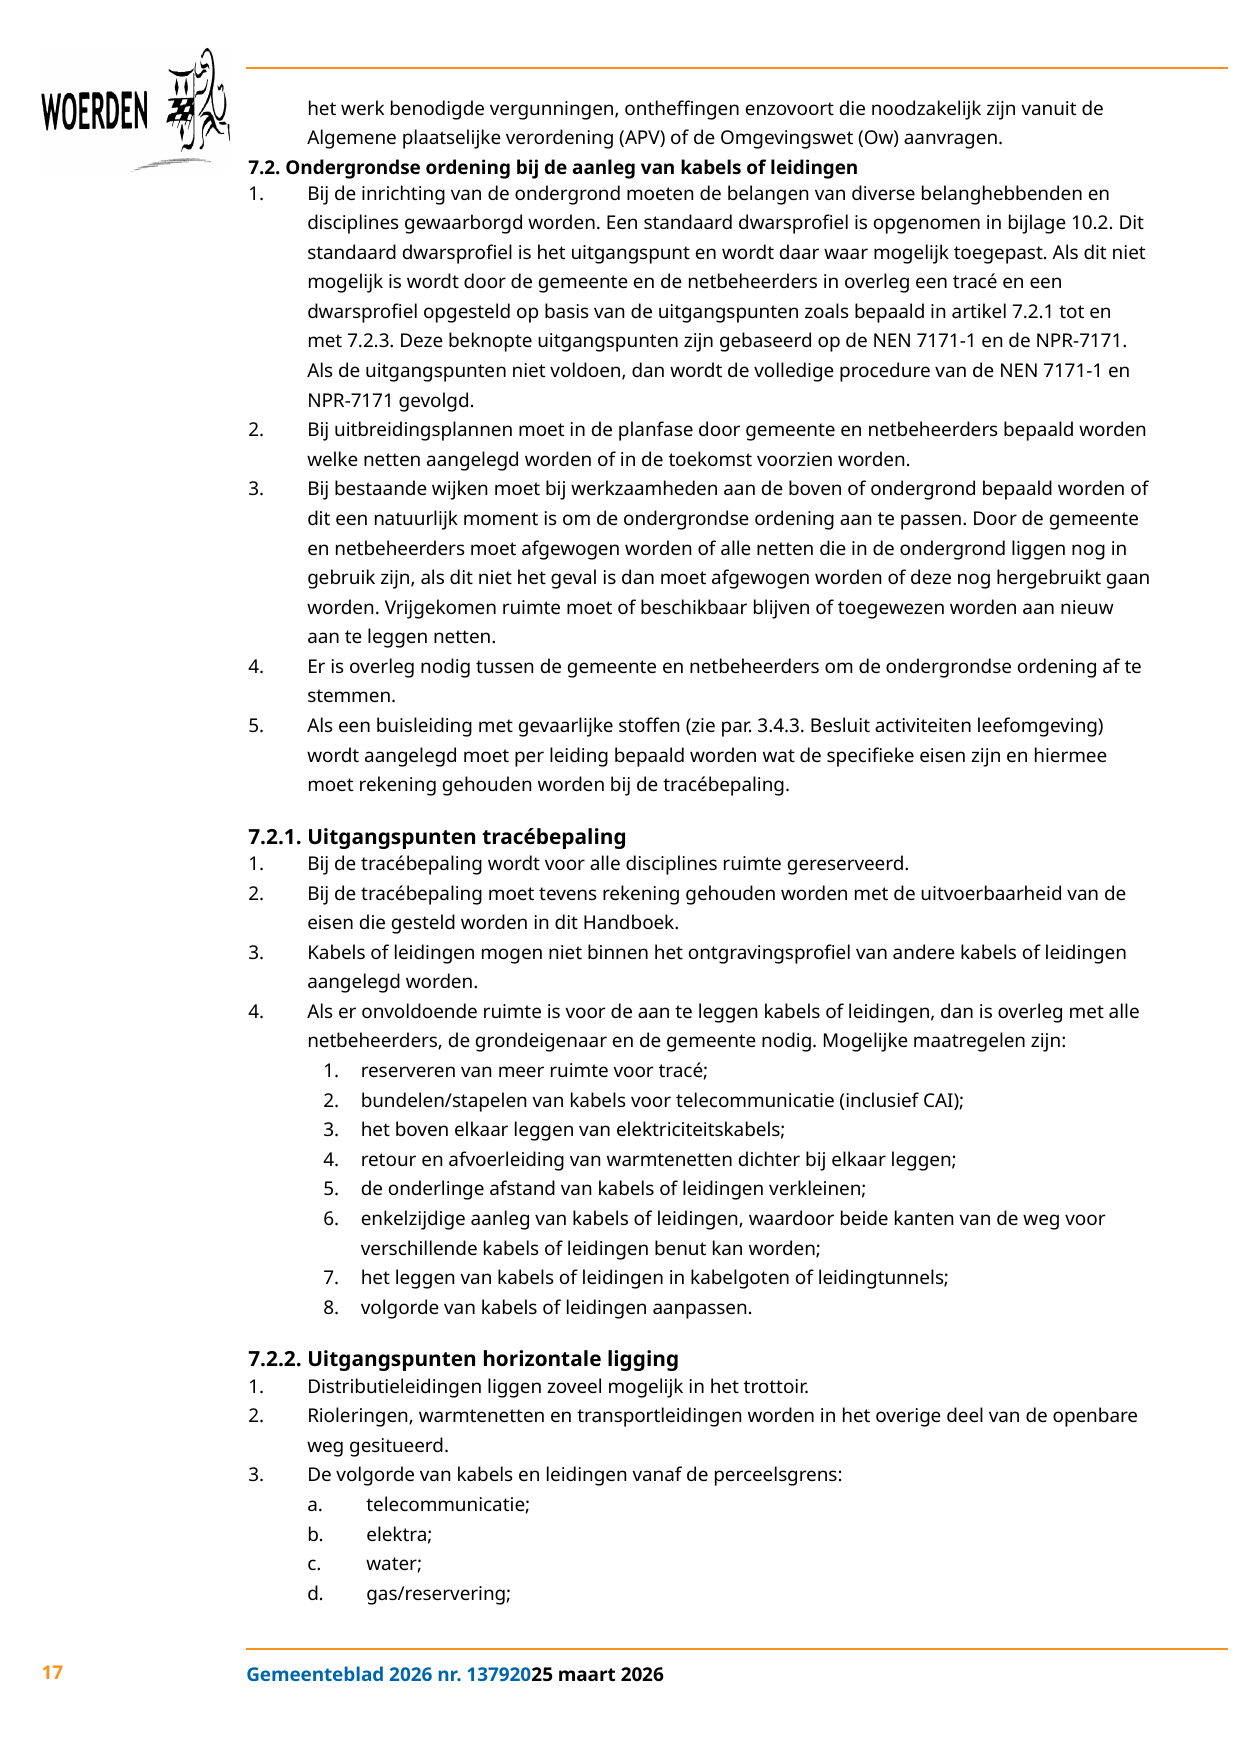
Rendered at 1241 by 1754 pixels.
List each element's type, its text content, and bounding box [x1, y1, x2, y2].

list de onderlinge afstand van kabels of leidingen verkleinen; [323, 1176, 1152, 1201]
list Bij de tracébepaling moet tevens rekening gehouden worden met de uitvoerbaarheid van de eisen die gesteld worden in dit Handboek. [248, 880, 1152, 935]
list Als een buisleiding met gevaarlijke stoffen (zie par. 3.4.3. Besluit activiteiten leefomgeving) wordt aangelegd moet per leiding bepaald worden wat de specifieke eisen zijn en hiermee moet rekening gehouden worden bij de tracébepaling. [248, 712, 1152, 797]
list Er is overleg nodig tussen de gemeente en netbeheerders om de ondergrondse ordening af te stemmen. [248, 653, 1152, 708]
list Kabels of leidingen mogen niet binnen het ontgravingsprofiel van andere kabels of leidingen aangelegd worden. [248, 939, 1152, 994]
list enkelzijdige aanleg van kabels of leidingen, waardoor beide kanten van de weg voor verschillende kabels of leidingen benut kan worden; [323, 1205, 1152, 1261]
list het leggen van kabels of leidingen in kabelgoten of leidingtunnels; [323, 1264, 1152, 1290]
list volgorde van kabels of leidingen aanpassen. [323, 1294, 1152, 1320]
list water; [307, 1550, 1152, 1576]
text 7.2.2. Uitgangspunten horizontale ligging [248, 1344, 1152, 1373]
list Bij de inrichting van de ondergrond moeten de belangen van diverse belanghebbenden en disciplines gewaarborgd worden. Een standaard dwarsprofiel is opgenomen in bijlage 10.2. Dit standaard dwarsprofiel is het uitgangspunt en wordt daar waar mogelijk toegepast. Als dit niet mogelijk is wordt door de gemeente en de netbeheerders in overleg een tracé en een dwarsprofiel opgesteld op basis van de uitgangspunten zoals bepaald in artikel 7.2.1 tot en met 7.2.3. Deze beknopte uitgangspunten zijn gebaseerd op de NEN 7171-1 en de NPR-7171. Als de uitgangspunten niet voldoen, dan wordt de volledige procedure van de NEN 7171-1 en NPR-7171 gevolgd. [248, 180, 1152, 412]
list retour en afvoerleiding van warmtenetten dichter bij elkaar leggen; [323, 1146, 1152, 1172]
list bundelen/stapelen van kabels voor telecommunicatie (inclusief CAI); [323, 1087, 1152, 1113]
text 7.2. Ondergrondse ordening bij de aanleg van kabels of leidingen [248, 154, 1152, 180]
list Als er onvoldoende ruimte is voor de aan te leggen kabels of leidingen, dan is overleg met alle netbeheerders, de grondeigenaar en de gemeente nodig. Mogelijke maatregelen zijn: [248, 998, 1152, 1053]
picture [41, 47, 231, 172]
list Bij uitbreidingsplannen moet in de planfase door gemeente en netbeheerders bepaald worden welke netten aangelegd worden of in de toekomst voorzien worden. [248, 416, 1152, 472]
list Bij de tracébepaling wordt voor alle disciplines ruimte gereserveerd. [248, 850, 1152, 876]
list De volgorde van kabels en leidingen vanaf de perceelsgrens: [248, 1462, 1152, 1487]
list reserveren van meer ruimte voor tracé; [323, 1057, 1152, 1083]
list het werk benodigde vergunningen, ontheffingen enzovoort die noodzakelijk zijn vanuit de Algemene plaatselijke verordening (APV) of de Omgevingswet (Ow) aanvragen. [248, 95, 1152, 150]
list elektra; [307, 1521, 1152, 1546]
list Bij bestaande wijken moet bij werkzaamheden aan de boven of ondergrond bepaald worden of dit een natuurlijk moment is om de ondergrondse ordening aan te passen. Door de gemeente en netbeheerders moet afgewogen worden of alle netten die in de ondergrond liggen nog in gebruik zijn, als dit niet het geval is dan moet afgewogen worden of deze nog hergebruikt gaan worden. Vrijgekomen ruimte moet of beschikbaar blijven of toegewezen worden aan nieuw aan te leggen netten. [248, 476, 1152, 649]
list het boven elkaar leggen van elektriciteitskabels; [323, 1116, 1152, 1142]
list gas/reservering; [307, 1580, 1152, 1606]
list telecommunicatie; [307, 1491, 1152, 1517]
text 7.2.1. Uitgangspunten tracébepaling [248, 822, 1152, 850]
list Distributieleidingen liggen zoveel mogelijk in het trottoir. [248, 1373, 1152, 1398]
list Rioleringen, warmtenetten en transportleidingen worden in het overige deel van de openbare weg gesitueerd. [248, 1402, 1152, 1458]
